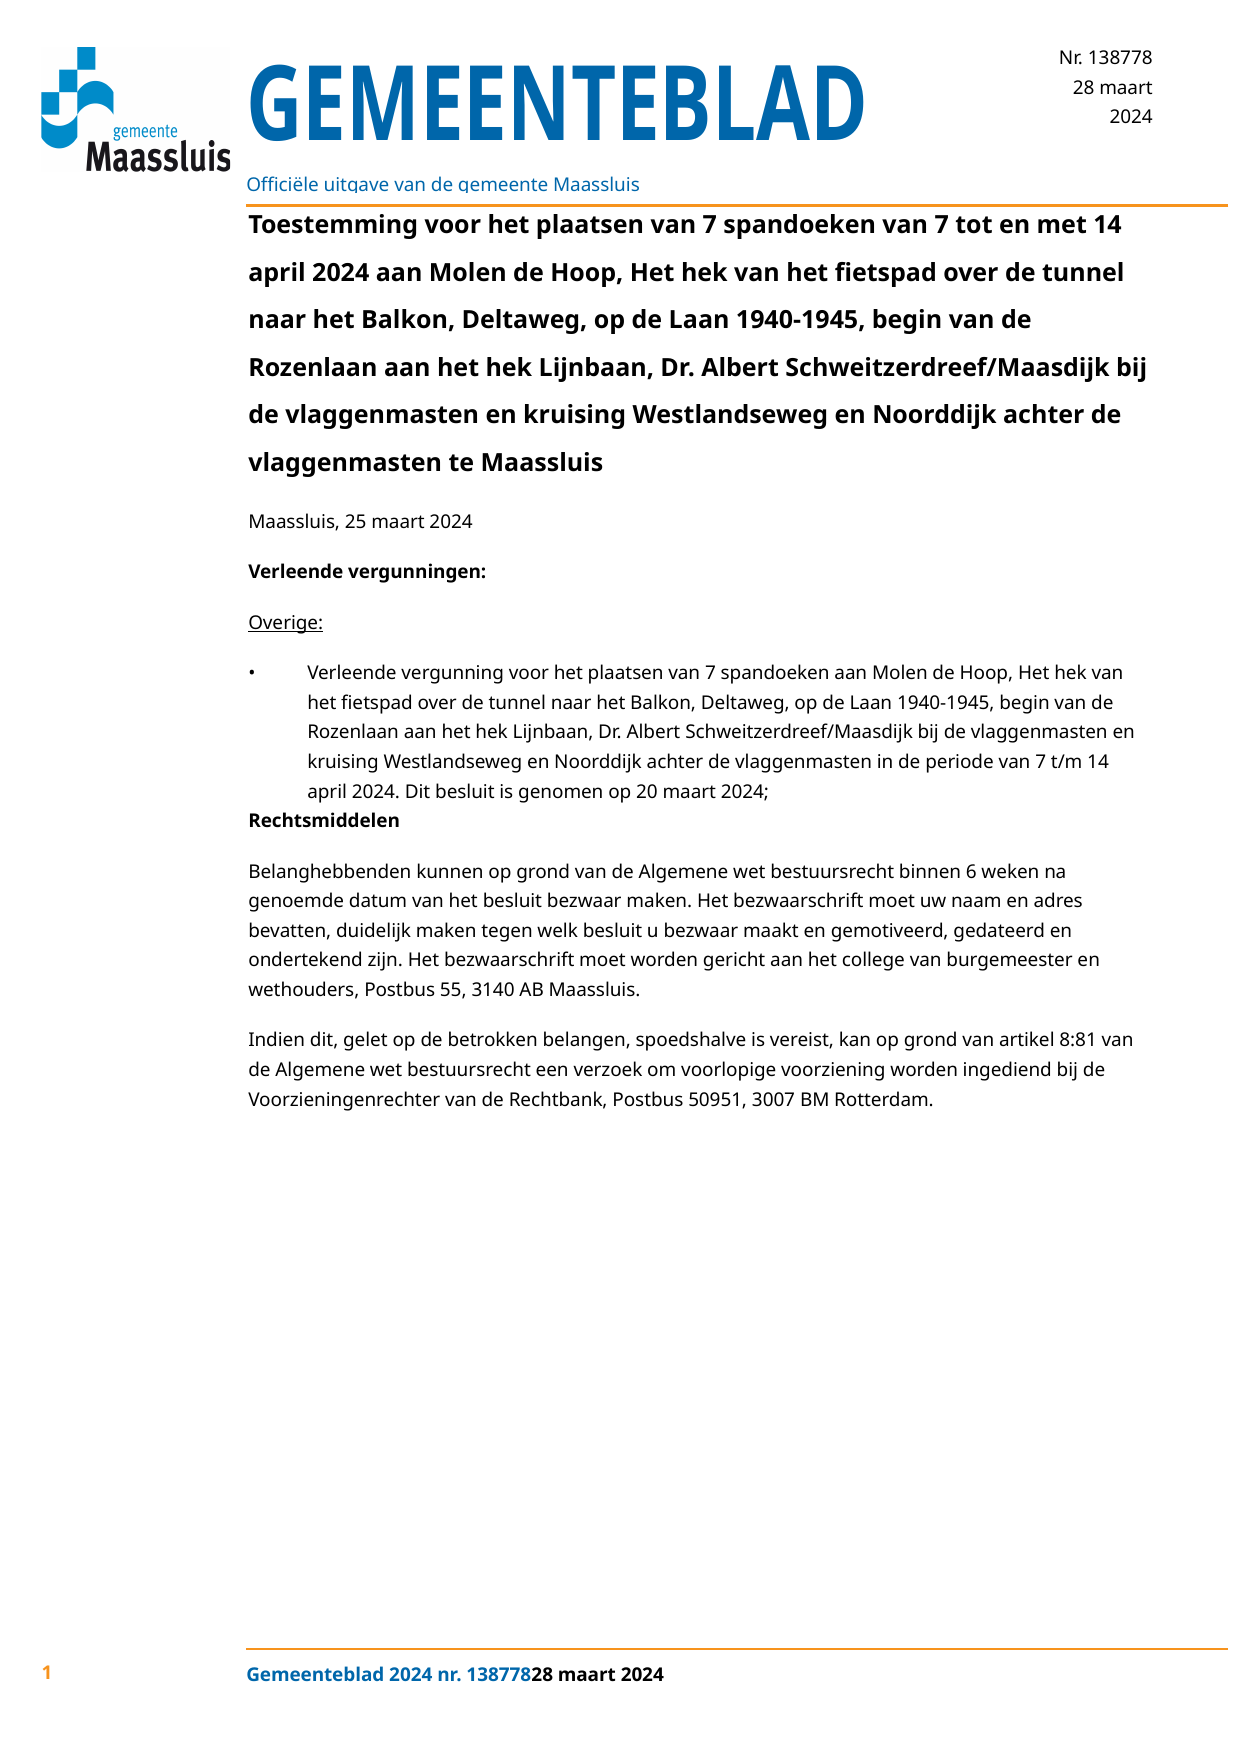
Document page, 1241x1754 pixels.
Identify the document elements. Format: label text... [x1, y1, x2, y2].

picture [41, 47, 77, 92]
picture [41, 47, 231, 172]
text Belanghebbenden kunnen op grond van de Algemene wet bestuursrecht binnen 6 weken na genoemde datum van het besluit bezwaar maken. Het bezwaarschrift moet uw naam en adres bevatten, duidelijk maken tegen welk besluit u bezwaar maakt en gemotiveerd, gedateerd en ondertekend zijn. Het bezwaarschrift moet worden gericht aan het college van burgemeester en wethouders, Postbus 55, 3140 AB Maassluis. [248, 858, 1152, 1002]
text Toestemming voor het plaatsen van 7 spandoeken van 7 tot en met 14 april 2024 aan Molen de Hoop, Het hek van het fietspad over de tunnel naar het Balkon, Deltaweg, op de Laan 1940-1945, begin van de Rozenlaan aan het hek Lijnbaan, Dr. Albert Schweitzerdreef/Maasdijk bij de vlaggenmasten en kruising Westlandseweg en Noorddijk achter de vlaggenmasten te Maassluis [248, 207, 1152, 479]
text Maassluis, 25 maart 2024 [248, 508, 1152, 534]
text Indien dit, gelet op de betrokken belangen, spoedshalve is vereist, kan op grond van artikel 8:81 van de Algemene wet bestuursrecht een verzoek om voorlopige voorziening worden ingediend bij de Voorzieningenrechter van de Rechtbank, Postbus 50951, 3007 BM Rotterdam. [248, 1027, 1152, 1112]
text Overige: [248, 609, 1152, 635]
text Verleende vergunningen: [248, 559, 1152, 584]
list Verleende vergunning voor het plaatsen van 7 spandoeken aan Molen de Hoop, Het hek van het fietspad over de tunnel naar het Balkon, Deltaweg, op de Laan 1940-1945, begin van de Rozenlaan aan het hek Lijnbaan, Dr. Albert Schweitzerdreef/Maasdijk bij de vlaggenmasten en kruising Westlandseweg en Noorddijk achter de vlaggenmasten in de periode van 7 t/m 14 april 2024. Dit besluit is genomen op 20 maart 2024; [248, 659, 1152, 804]
text Rechtsmiddelen [248, 807, 1152, 833]
